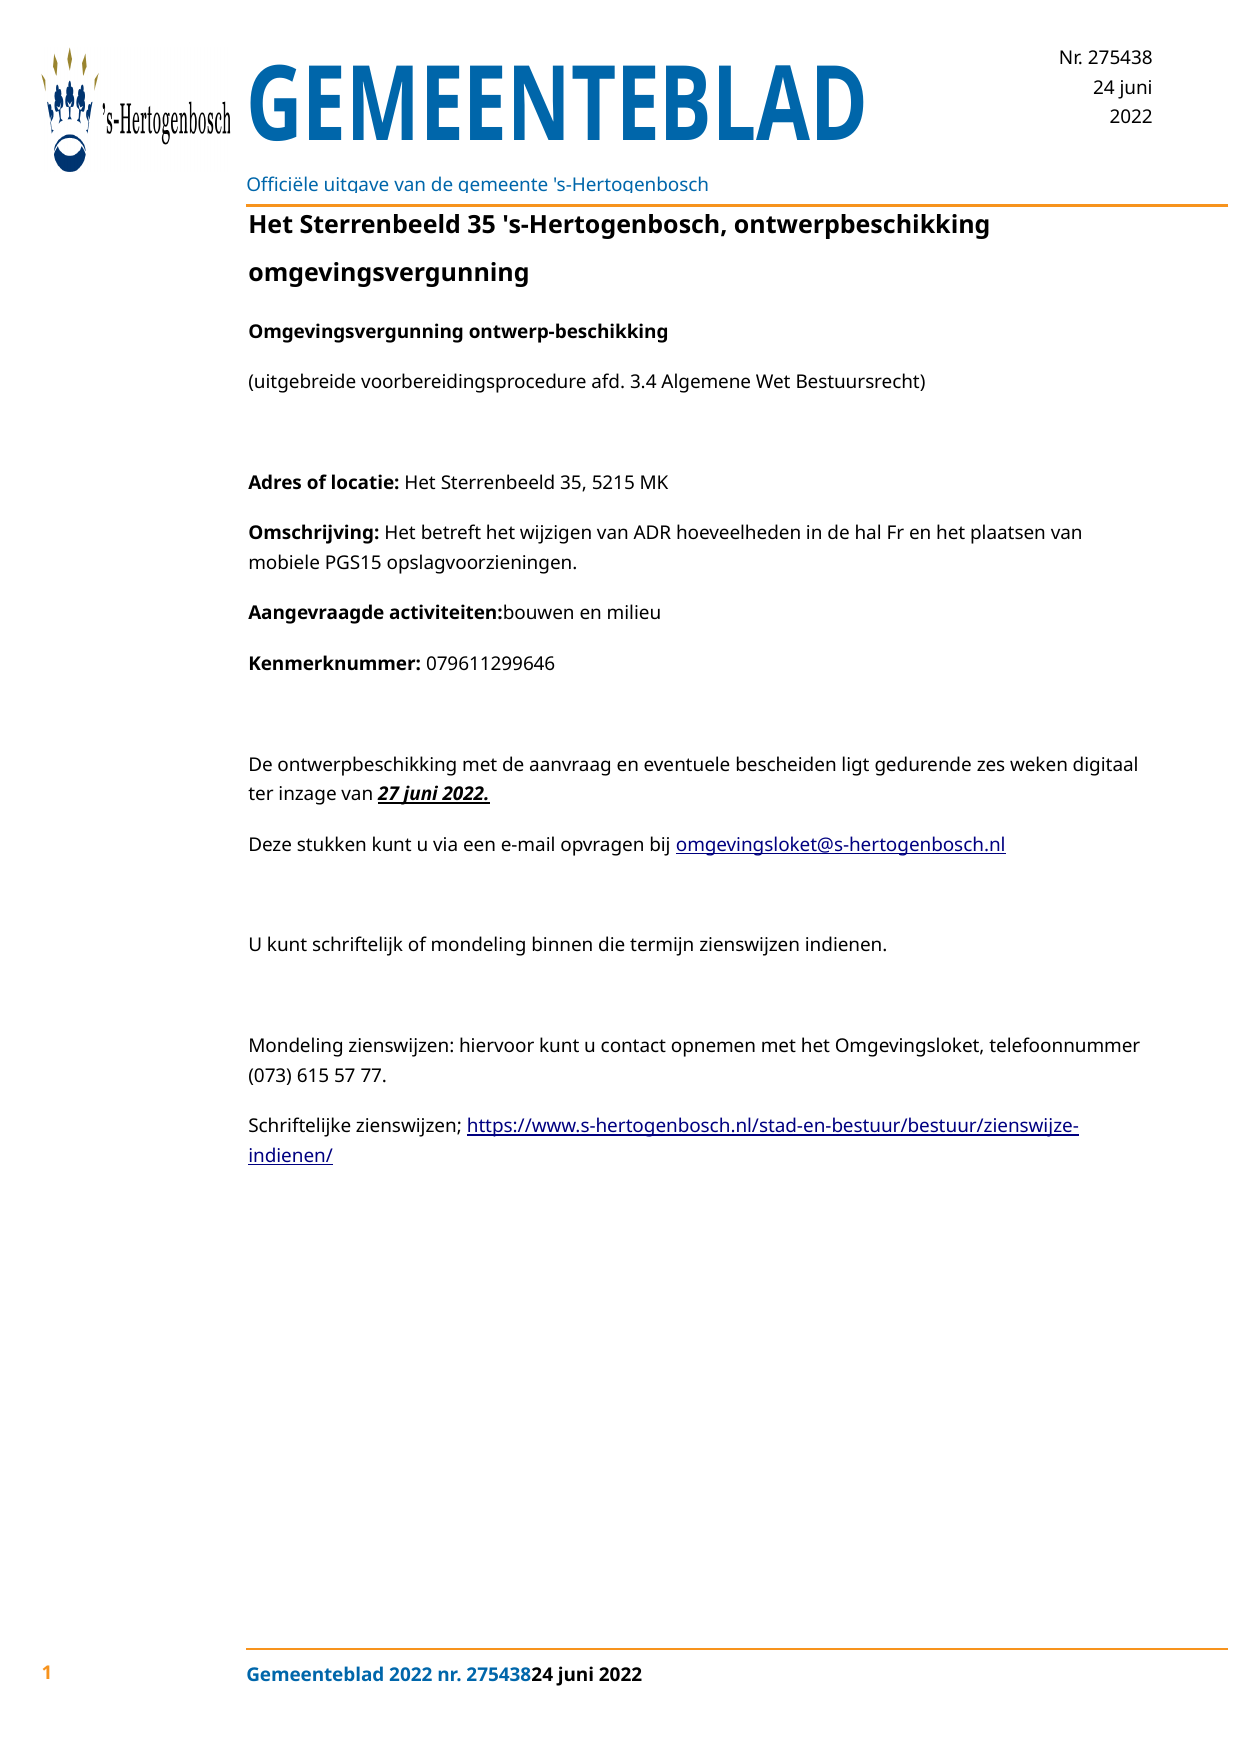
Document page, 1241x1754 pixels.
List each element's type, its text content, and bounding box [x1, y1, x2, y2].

text Kenmerknummer: 079611299646 [248, 650, 1152, 676]
text Mondeling zienswijzen: hiervoor kunt u contact opnemen met het Omgevingsloket, telefoonnummer (073) 615 57 77. [248, 1032, 1152, 1088]
picture [41, 47, 231, 172]
text Omschrijving: Het betreft het wijzigen van ADR hoeveelheden in de hal Fr en het plaatsen van mobiele PGS15 opslagvoorzieningen. [248, 519, 1152, 575]
text Omgevingsvergunning ontwerp-beschikking [248, 318, 1152, 344]
text Deze stukken kunt u via een e-mail opvragen bij omgevingsloket@s-hertogenbosch.nl [248, 831, 1152, 857]
text U kunt schriftelijk of mondeling binnen die termijn zienswijzen indienen. [248, 932, 1152, 957]
text Het Sterrenbeeld 35 's-Hertogenbosch, ontwerpbeschikking omgevingsvergunning [248, 207, 1152, 288]
text Aangevraagde activiteiten:bouwen en milieu [248, 599, 1152, 625]
text (uitgebreide voorbereidingsprocedure afd. 3.4 Algemene Wet Bestuursrecht) [248, 368, 1152, 394]
text Schriftelijke zienswijzen; https://www.s-hertogenbosch.nl/stad-en-bestuur/bestuur/zienswijze-indienen/ [248, 1112, 1152, 1168]
text Adres of locatie: Het Sterrenbeeld 35, 5215 MK [248, 469, 1152, 495]
text De ontwerpbeschikking met de aanvraag en eventuele bescheiden ligt gedurende zes weken digitaal ter inzage van 27 juni 2022. [248, 751, 1152, 806]
